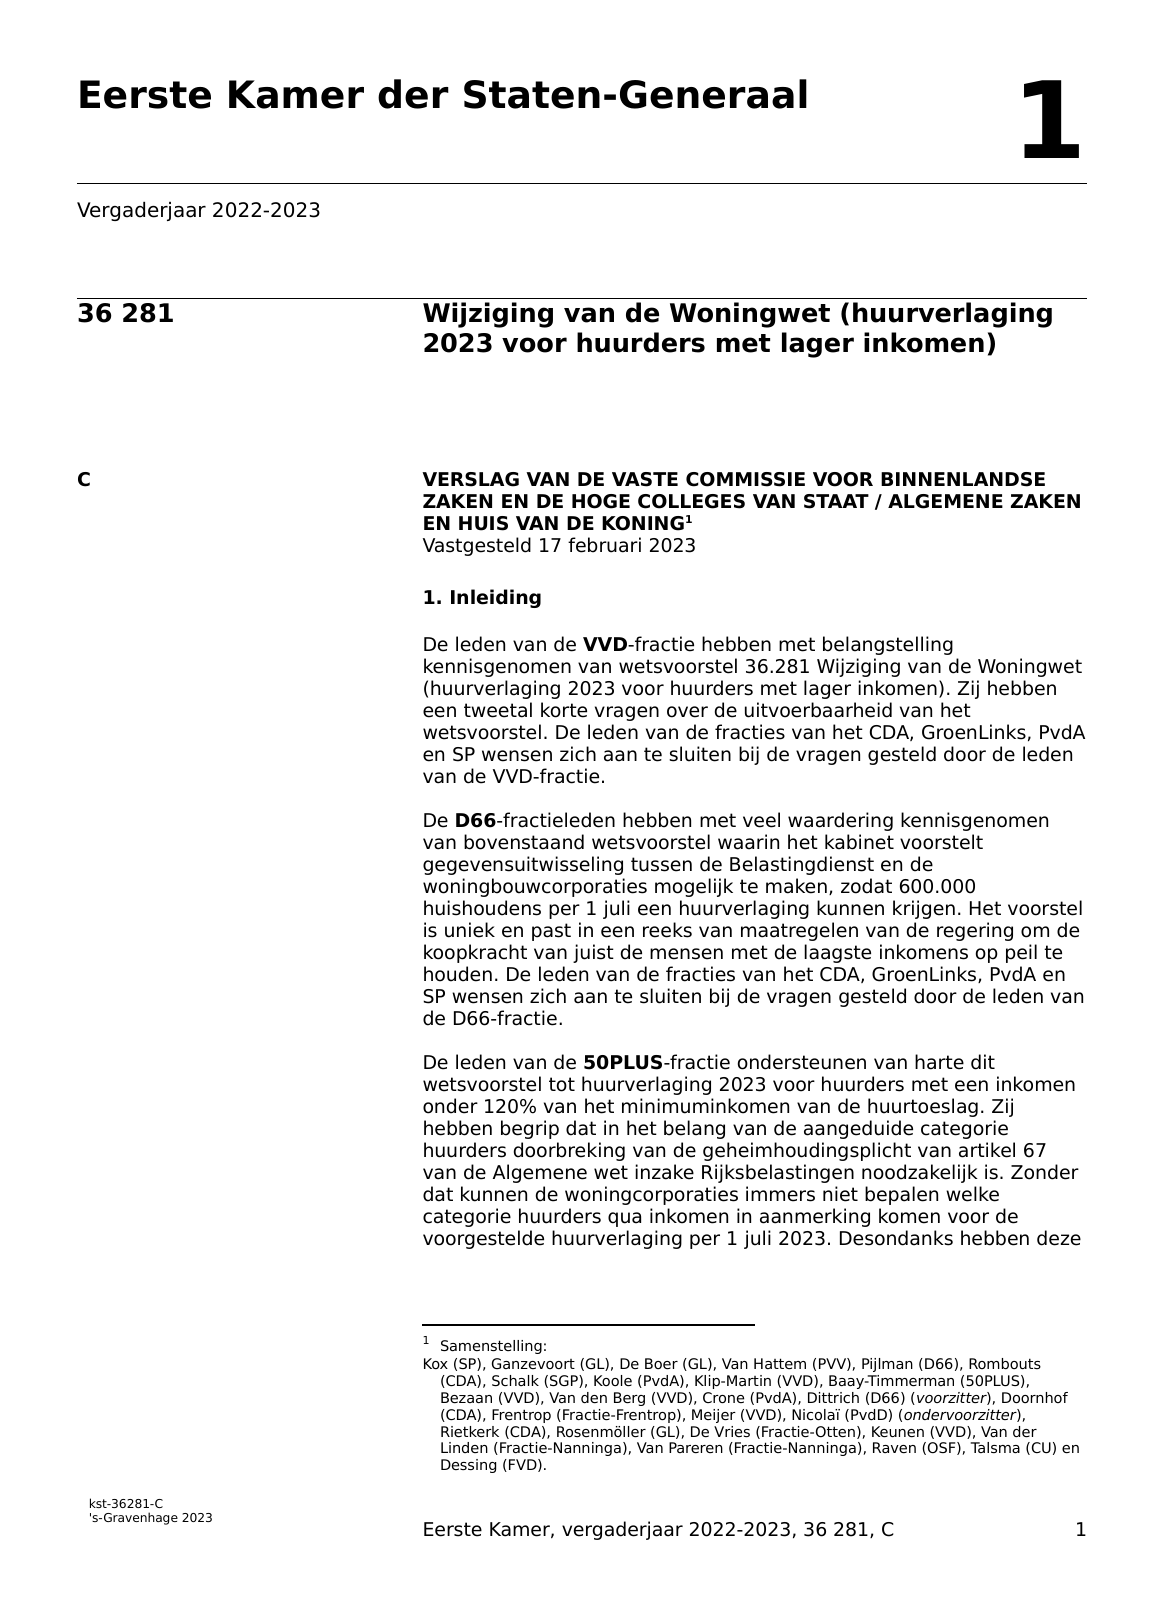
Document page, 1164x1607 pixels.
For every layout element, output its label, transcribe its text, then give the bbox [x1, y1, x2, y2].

text Samenstelling: [422, 1334, 1087, 1356]
table_cell Vergaderjaar 2022-2023 [77, 184, 1087, 298]
text kst-36281-C [88, 1497, 323, 1511]
table_header Eerste Kamer der Staten-Generaal [77, 59, 886, 183]
text Vastgesteld 17 februari 2023 [422, 535, 1087, 557]
text De leden van de 50PLUS-fractie ondersteunen van harte dit wetsvoorstel tot huurverlaging 2023 voor huurders met een inkomen onder 120% van het minimuminkomen van de huurtoeslag. Zij hebben begrip dat in het belang van de aangeduide categorie huurders doorbreking van de geheimhoudingsplicht van artikel 67 van de Algemene wet inzake Rijksbelastingen noodzakelijk is. Zonder dat kunnen de woningcorporaties immers niet bepalen welke categorie huurders qua inkomen in aanmerking komen voor de voorgestelde huurverlaging per 1 juli 2023. Desondanks hebben deze [422, 1052, 1087, 1250]
table_header 1 [886, 59, 1087, 183]
subtitle 1. Inleiding [422, 587, 1087, 609]
text De leden van de VVD-fractie hebben met belangstelling kennisgenomen van wetsvoorstel 36.281 Wijziging van de Woningwet (huurverlaging 2023 voor huurders met lager inkomen). Zij hebben een tweetal korte vragen over de uitvoerbaarheid van het wetsvoorstel. De leden van de fracties van het CDA, GroenLinks, PvdA en SP wensen zich aan te sluiten bij de vragen gesteld door de leden van de VVD-fractie. [422, 634, 1087, 788]
text De D66-fractieleden hebben met veel waardering kennisgenomen van bovenstaand wetsvoorstel waarin het kabinet voorstelt gegevensuitwisseling tussen de Belastingdienst en de woningbouwcorporaties mogelijk te maken, zodat 600.000 huishoudens per 1 juli een huurverlaging kunnen krijgen. Het voorstel is uniek en past in een reeks van maatregelen van de regering om de koopkracht van juist de mensen met de laagste inkomens op peil te houden. De leden van de fracties van het CDA, GroenLinks, PvdA en SP wensen zich aan te sluiten bij de vragen gesteld door de leden van de D66-fractie. [422, 810, 1087, 1030]
text 's-Gravenhage 2023 [88, 1511, 323, 1525]
text Kox (SP), Ganzevoort (GL), De Boer (GL), Van Hattem (PVV), Pijlman (D66), Rombouts (CDA), Schalk (SGP), Koole (PvdA), Klip-Martin (VVD), Baay-Timmerman (50PLUS), Bezaan (VVD), Van den Berg (VVD), Crone (PvdA), Dittrich (D66) (voorzitter), Doornhof (CDA), Frentrop (Fractie-Frentrop), Meijer (VVD), Nicolaï (PvdD) (ondervoorzitter), Rietkerk (CDA), Rosenmöller (GL), De Vries (Fractie-Otten), Keunen (VVD), Van der Linden (Fractie-Nanninga), Van Pareren (Fractie-Nanninga), Raven (OSF), Talsma (CU) en Dessing (FVD). [422, 1356, 1087, 1474]
subtitle 36 281 Wijziging van de Woningwet (huurverlaging 2023 voor huurders met lager inkomen) [77, 299, 1087, 358]
subtitle C VERSLAG VAN DE VASTE COMMISSIE VOOR BINNENLANDSE ZAKEN EN DE HOGE COLLEGES VAN STAAT / ALGEMENE ZAKEN EN HUIS VAN DE KONING [77, 469, 1087, 535]
